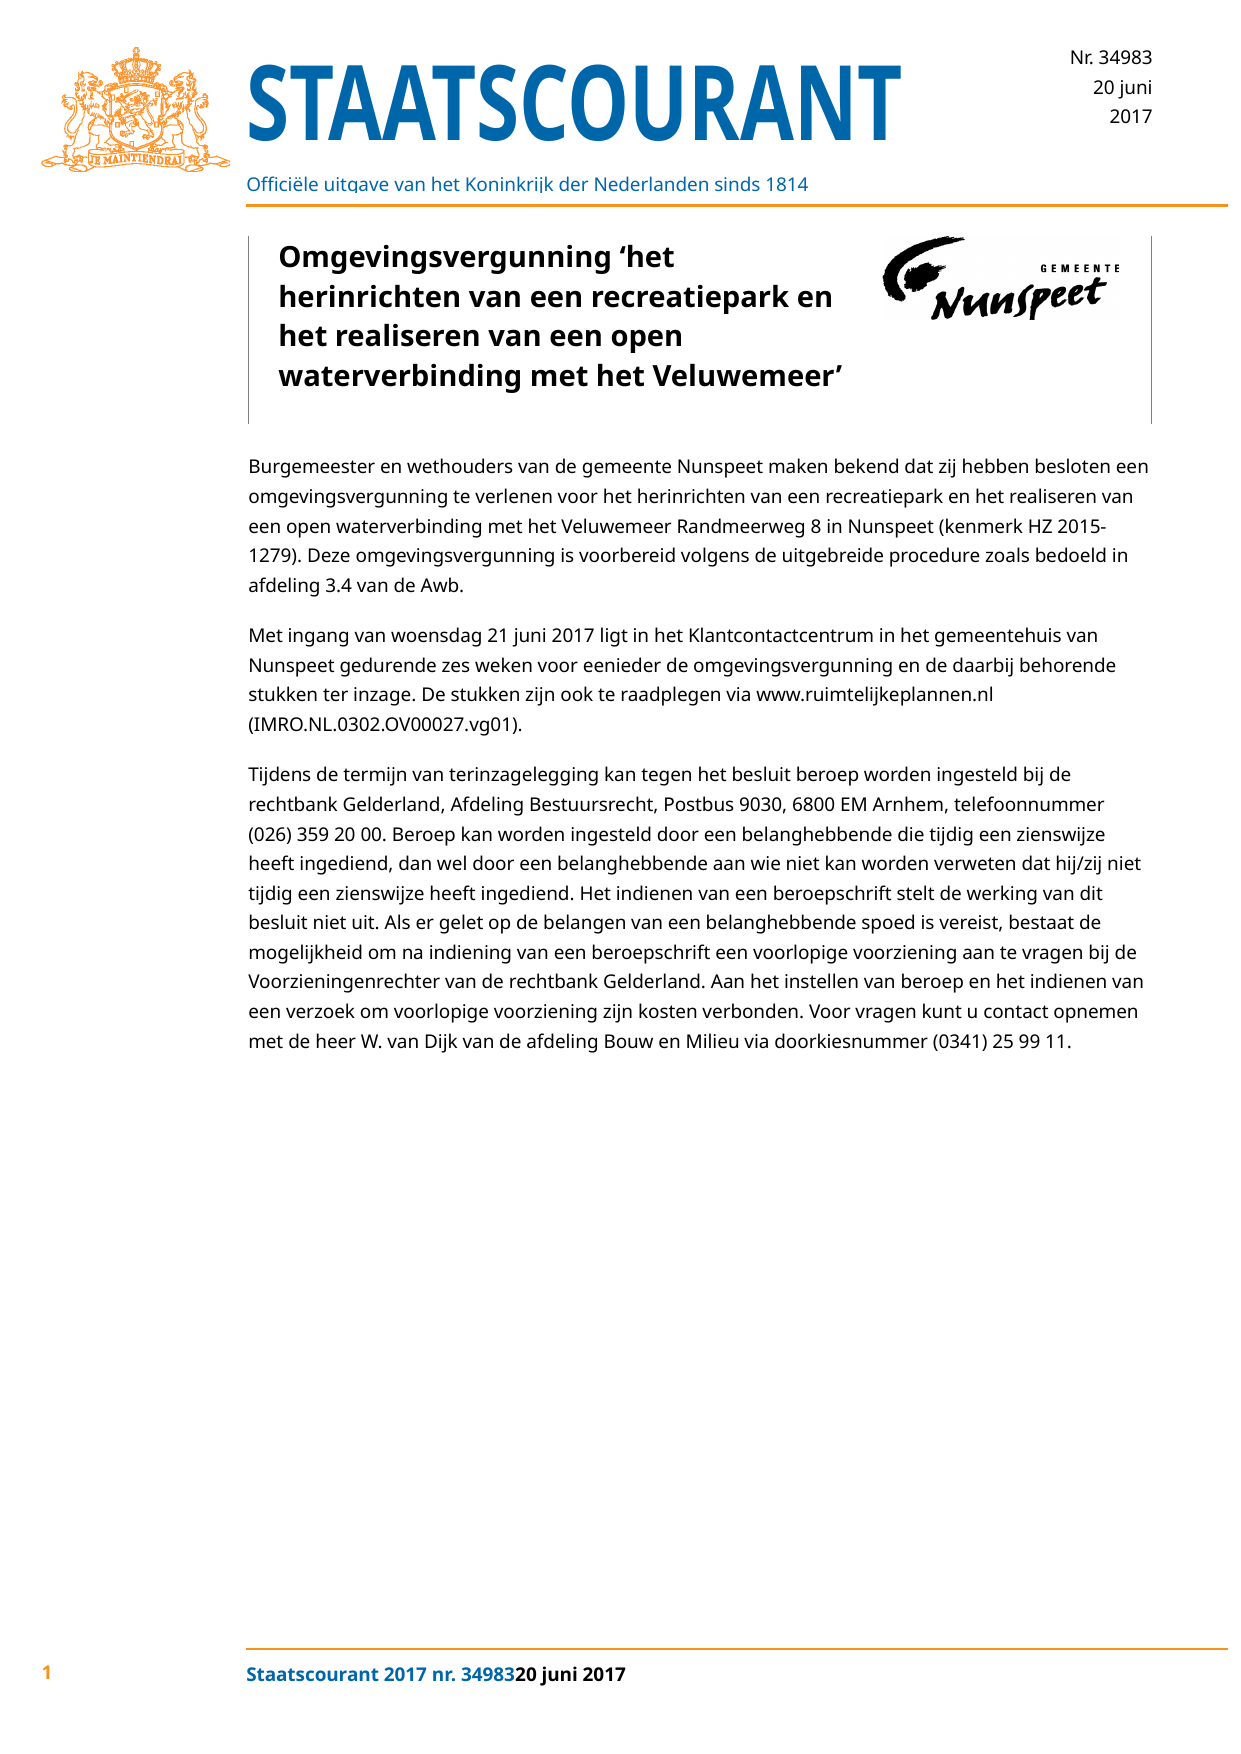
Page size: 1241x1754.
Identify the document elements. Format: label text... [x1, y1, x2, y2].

table_header [1119, 236, 1151, 319]
table_header Omgevingsvergunning ‘het herinrichten van een recreatiepark en het realiseren van een open waterverbinding met het Veluwemeer’ [249, 236, 850, 424]
text Met ingang van woensdag 21 juni 2017 ligt in het Klantcontactcentrum in het gemeentehuis van Nunspeet gedurende zes weken voor eenieder de omgevingsvergunning en de daarbij behorende stukken ter inzage. De stukken zijn ook te raadplegen via www.ruimtelijkeplannen.nl (IMRO.NL.0302.OV00027.vg01). [248, 622, 1152, 737]
picture [882, 236, 1119, 320]
table_header [850, 320, 1151, 424]
picture [41, 47, 231, 172]
table_header [850, 236, 882, 319]
text Tijdens de termijn van terinzagelegging kan tegen het besluit beroep worden ingesteld bij de rechtbank Gelderland, Afdeling Bestuursrecht, Postbus 9030, 6800 EM Arnhem, telefoonnummer (026) 359 20 00. Beroep kan worden ingesteld door een belanghebbende die tijdig een zienswijze heeft ingediend, dan wel door een belanghebbende aan wie niet kan worden verweten dat hij/zij niet tijdig een zienswijze heeft ingediend. Het indienen van een beroepschrift stelt de werking van dit besluit niet uit. Als er gelet op de belangen van een belanghebbende spoed is vereist, bestaat de mogelijkheid om na indiening van een beroepschrift een voorlopige voorziening aan te vragen bij de Voorzieningenrechter van de rechtbank Gelderland. Aan het instellen van beroep en het indienen van een verzoek om voorlopige voorziening zijn kosten verbonden. Voor vragen kunt u contact opnemen met de heer W. van Dijk van de afdeling Bouw en Milieu via doorkiesnummer (0341) 25 99 11. [248, 762, 1152, 1053]
text Burgemeester en wethouders van de gemeente Nunspeet maken bekend dat zij hebben besloten een omgevingsvergunning te verlenen voor het herinrichten van een recreatiepark en het realiseren van een open waterverbinding met het Veluwemeer Randmeerweg 8 in Nunspeet (kenmerk HZ 2015-1279). Deze omgevingsvergunning is voorbereid volgens de uitgebreide procedure zoals bedoeld in afdeling 3.4 van de Awb. [248, 454, 1152, 598]
